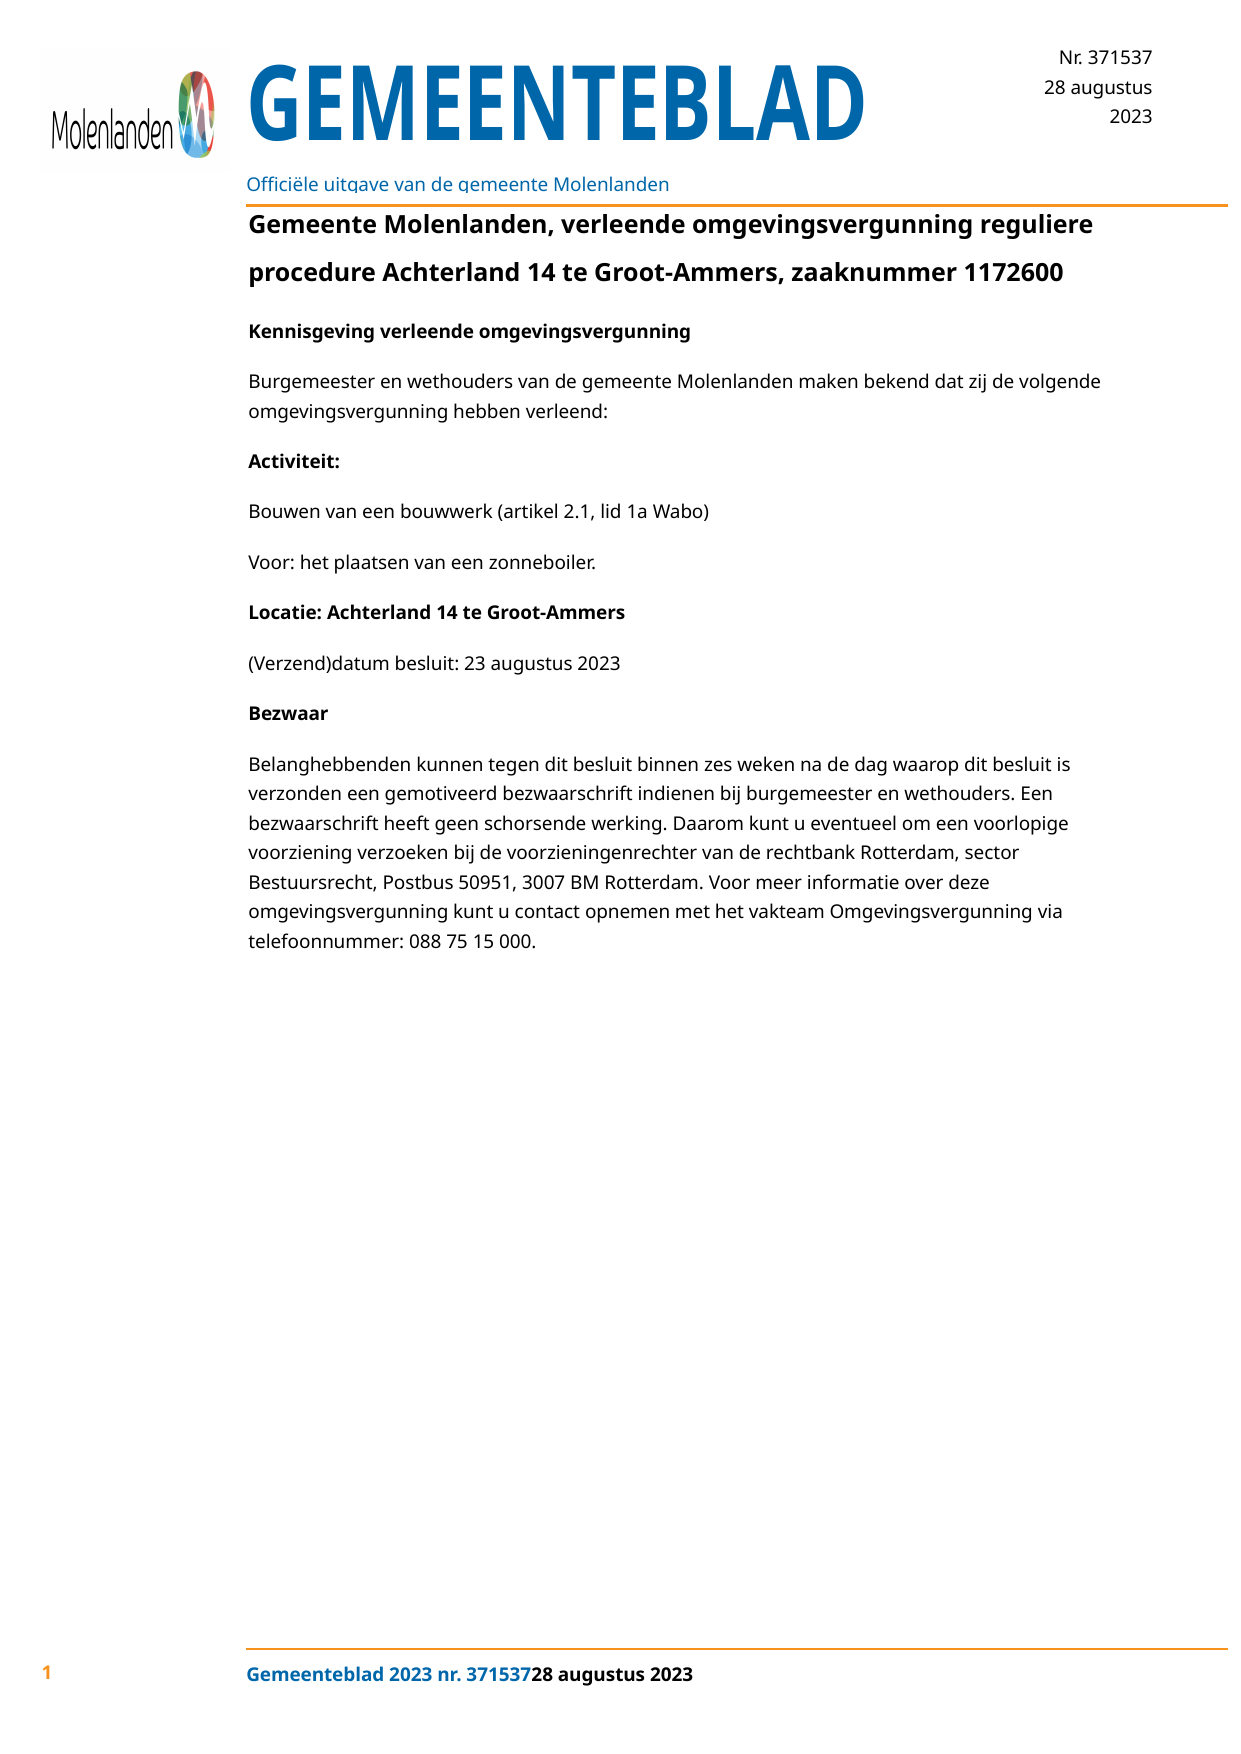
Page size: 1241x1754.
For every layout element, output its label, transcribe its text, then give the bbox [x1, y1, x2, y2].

text Kennisgeving verleende omgevingsvergunning [248, 318, 1152, 344]
text Bezwaar [248, 700, 1152, 726]
text (Verzend)datum besluit: 23 augustus 2023 [248, 650, 1152, 676]
text Belanghebbenden kunnen tegen dit besluit binnen zes weken na de dag waarop dit besluit is verzonden een gemotiveerd bezwaarschrift indienen bij burgemeester en wethouders. Een bezwaarschrift heeft geen schorsende werking. Daarom kunt u eventueel om een voorlopige voorziening verzoeken bij de voorzieningenrechter van de rechtbank Rotterdam, sector Bestuursrecht, Postbus 50951, 3007 BM Rotterdam. Voor meer informatie over deze omgevingsvergunning kunt u contact opnemen met het vakteam Omgevingsvergunning via telefoonnummer: 088 75 15 000. [248, 751, 1152, 954]
text Bouwen van een bouwwerk (artikel 2.1, lid 1a Wabo) [248, 499, 1152, 524]
text Activiteit: [248, 448, 1152, 474]
picture [41, 47, 231, 172]
text Gemeente Molenlanden, verleende omgevingsvergunning reguliere procedure Achterland 14 te Groot-Ammers, zaaknummer 1172600 [248, 207, 1152, 288]
text Locatie: Achterland 14 te Groot-Ammers [248, 599, 1152, 625]
text Voor: het plaatsen van een zonneboiler. [248, 549, 1152, 575]
text Burgemeester en wethouders van de gemeente Molenlanden maken bekend dat zij de volgende omgevingsvergunning hebben verleend: [248, 368, 1152, 424]
